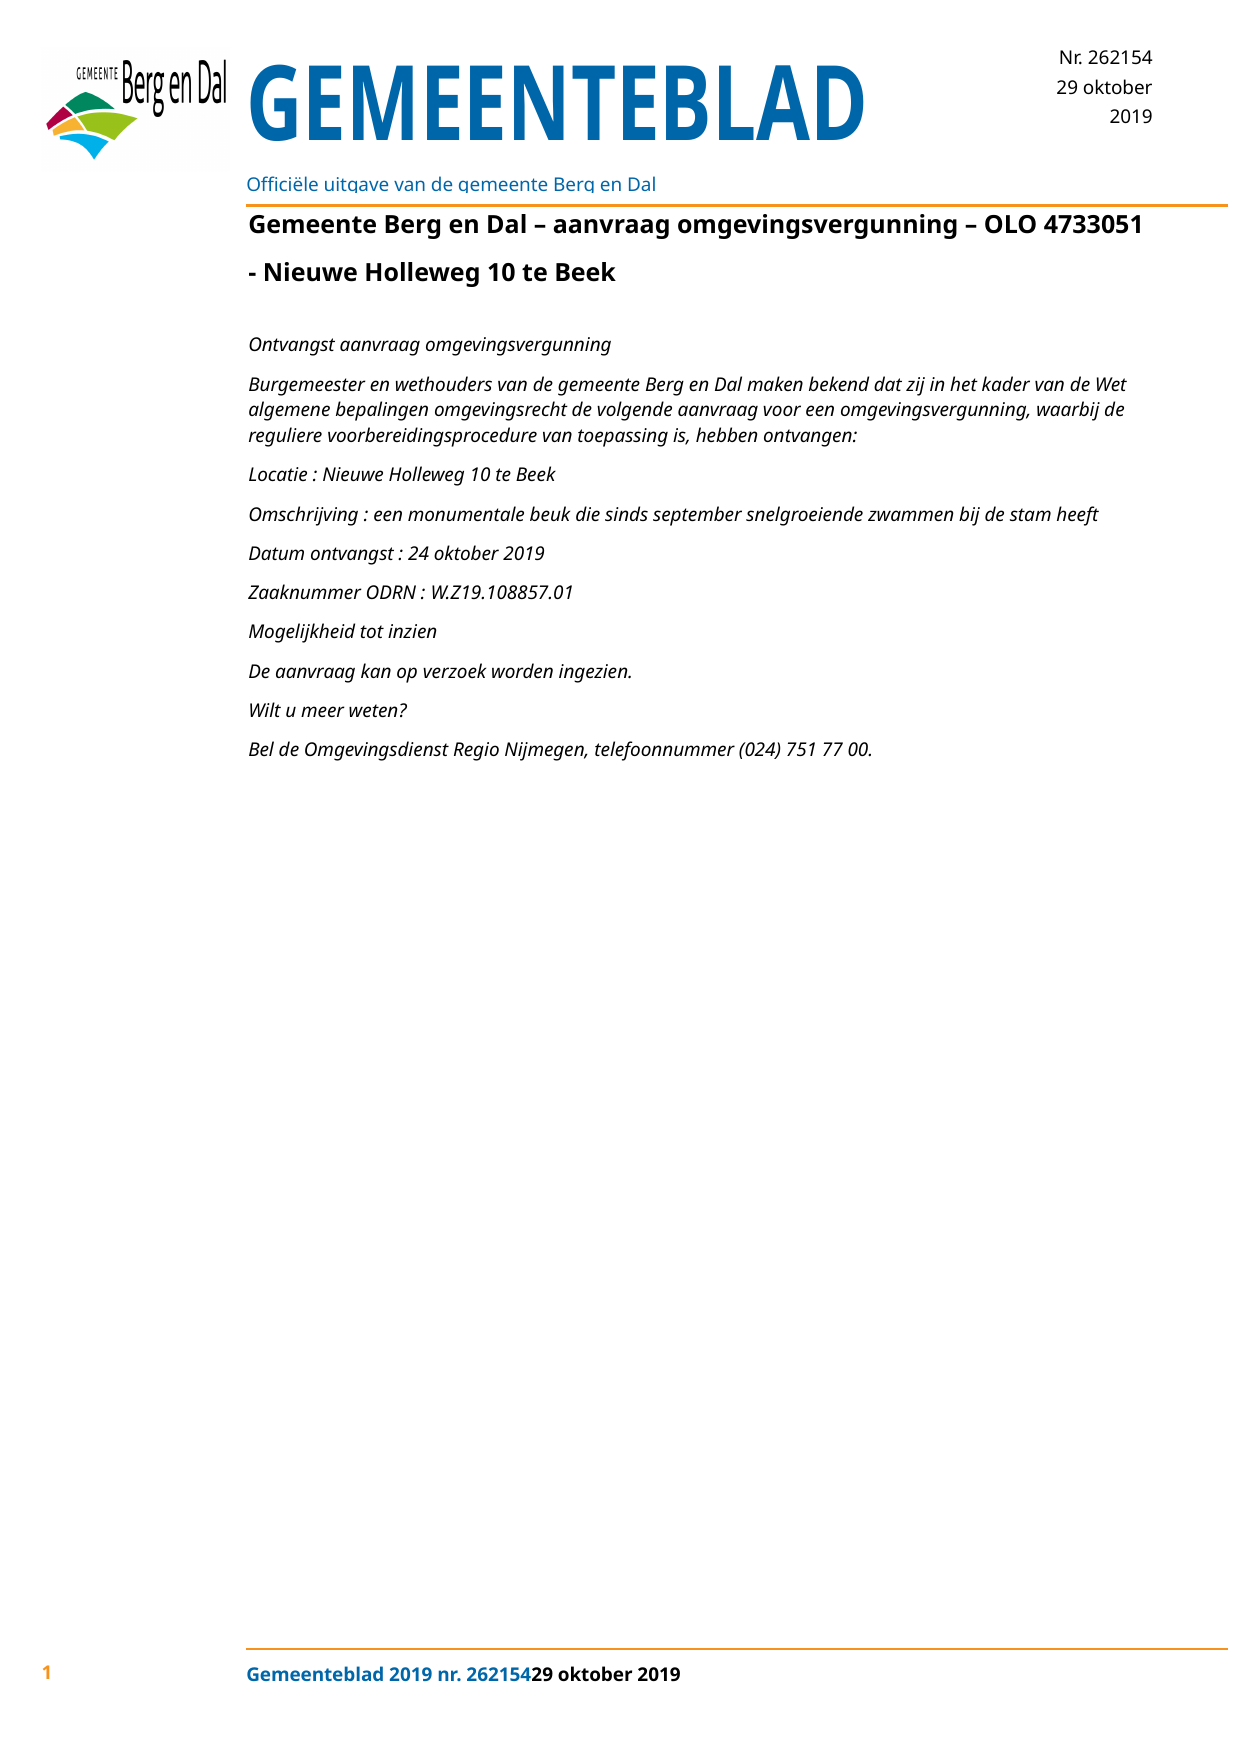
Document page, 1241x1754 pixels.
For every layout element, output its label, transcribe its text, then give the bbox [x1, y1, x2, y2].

picture [41, 47, 231, 172]
text Bel de Omgevingsdienst Regio Nijmegen, telefoonnummer (024) 751 77 00. [248, 736, 1152, 762]
text Burgemeester en wethouders van de gemeente Berg en Dal maken bekend dat zij in het kader van de Wet algemene bepalingen omgevingsrecht de volgende aanvraag voor een omgevingsvergunning, waarbij de reguliere voorbereidingsprocedure van toepassing is, hebben ontvangen: [248, 371, 1152, 448]
text Omschrijving : een monumentale beuk die sinds september snelgroeiende zwammen bij de stam heeft [248, 501, 1152, 526]
text Datum ontvangst : 24 oktober 2019 [248, 540, 1152, 566]
text Ontvangst aanvraag omgevingsvergunning [248, 331, 1152, 357]
text Mogelijkheid tot inzien [248, 618, 1152, 644]
text Locatie : Nieuwe Holleweg 10 te Beek [248, 461, 1152, 487]
text Gemeente Berg en Dal – aanvraag omgevingsvergunning – OLO 4733051 - Nieuwe Holleweg 10 te Beek [248, 207, 1152, 288]
text Wilt u meer weten? [248, 697, 1152, 723]
text De aanvraag kan op verzoek worden ingezien. [248, 658, 1152, 683]
text Zaaknummer ODRN : W.Z19.108857.01 [248, 579, 1152, 605]
